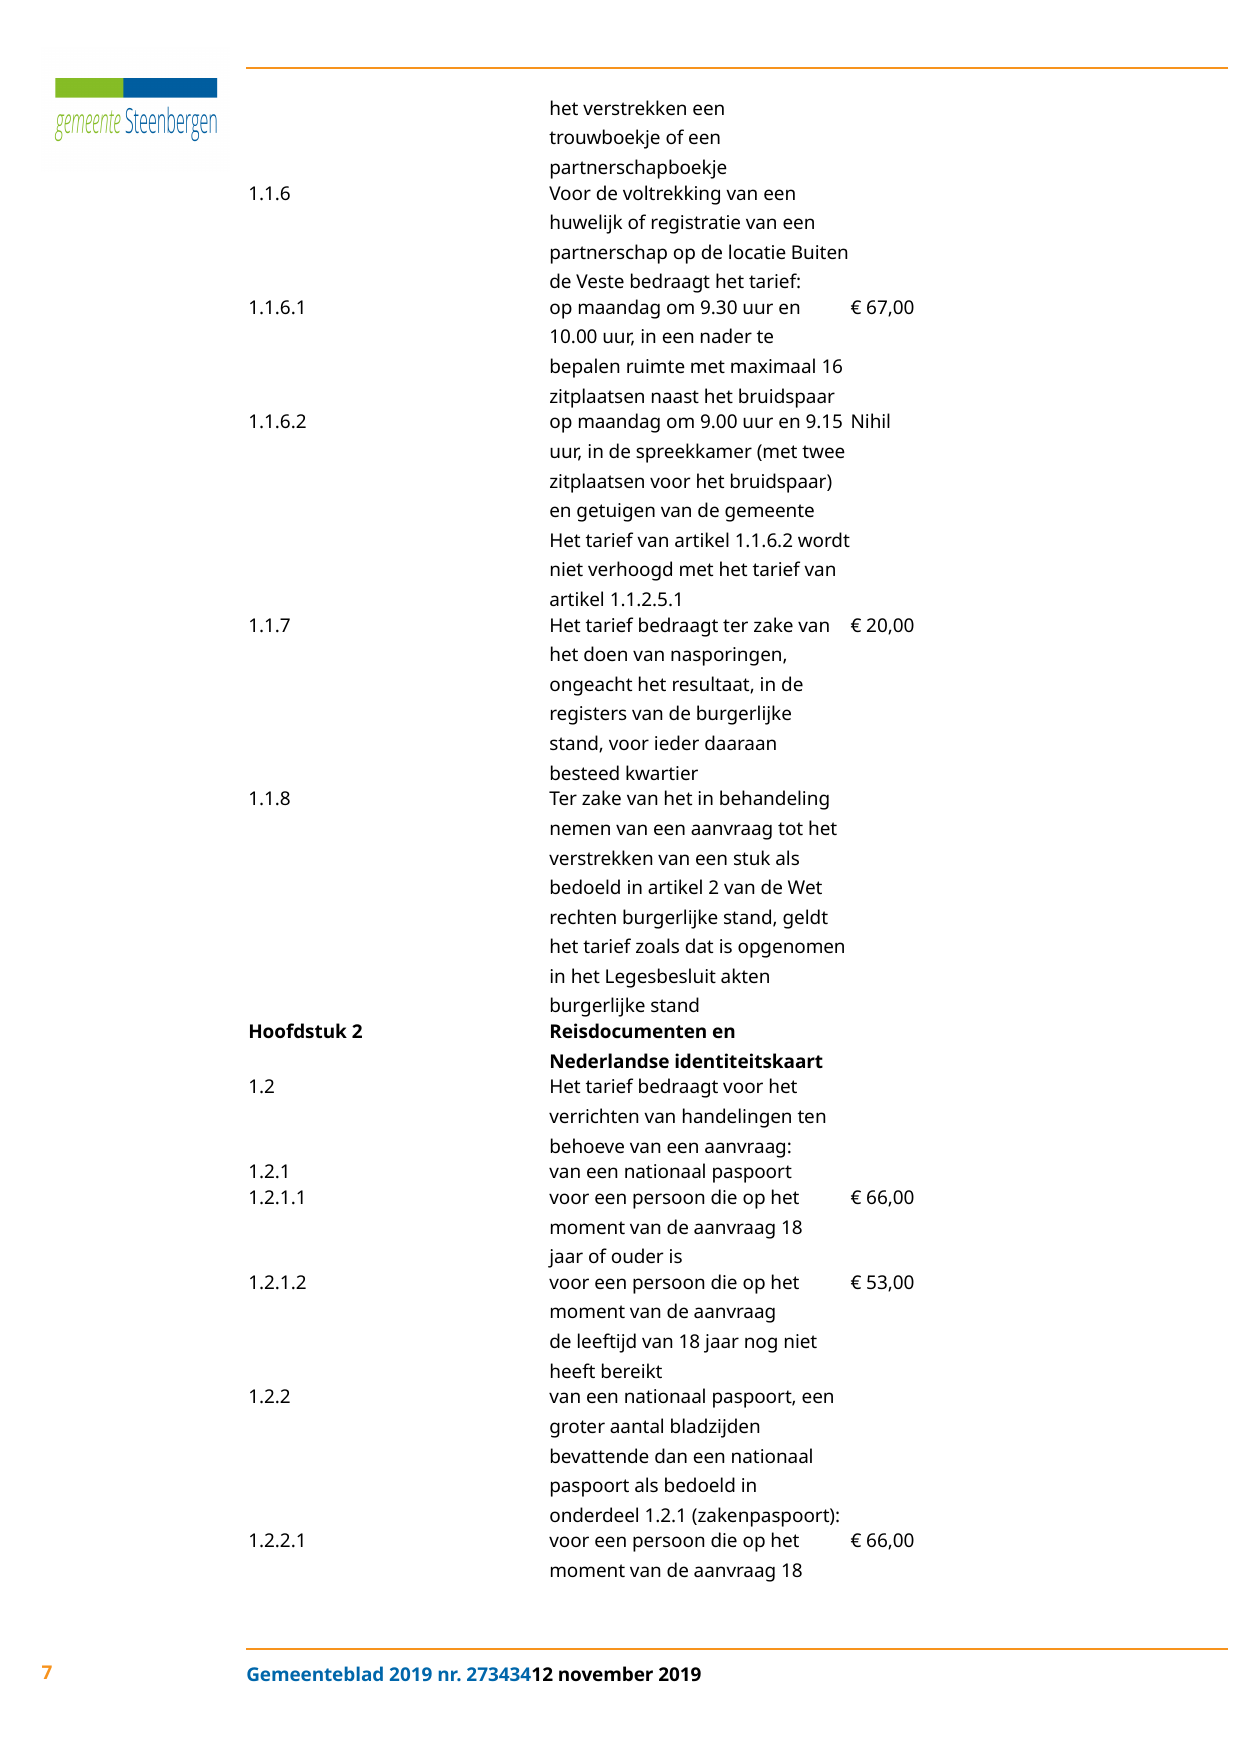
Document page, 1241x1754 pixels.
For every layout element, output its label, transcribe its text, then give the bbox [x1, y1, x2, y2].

table_cell voor een persoon die op het moment van de aanvraag 18 [549, 1528, 850, 1583]
table_cell [850, 1159, 1152, 1184]
table_cell 1.1.6.2 [248, 409, 549, 612]
table_cell voor een persoon die op het moment van de aanvraag de leeftijd van 18 jaar nog niet heeft bereikt [549, 1269, 850, 1384]
table_cell € 66,00 [850, 1184, 1152, 1269]
table_cell Reisdocumenten en Nederlandse identiteitskaart [549, 1018, 850, 1074]
table_cell 1.2.2 [248, 1384, 549, 1528]
table_cell 1.2 [248, 1074, 549, 1158]
table_cell 1.2.2.1 [248, 1528, 549, 1583]
table_cell € 66,00 [850, 1528, 1152, 1583]
picture [41, 47, 231, 172]
table_cell [850, 1074, 1152, 1158]
table_cell Het tarief bedraagt ter zake van het doen van nasporingen, ongeacht het resultaat, in de registers van de burgerlijke stand, voor ieder daaraan besteed kwartier [549, 612, 850, 786]
table_cell 1.2.1.1 [248, 1184, 549, 1269]
table_cell van een nationaal paspoort, een groter aantal bladzijden bevattende dan een nationaal paspoort als bedoeld in onderdeel 1.2.1 (zakenpaspoort): [549, 1384, 850, 1528]
table_cell 1.1.8 [248, 786, 549, 1018]
table_cell Hoofdstuk 2 [248, 1018, 549, 1074]
table_cell op maandag om 9.30 uur en 10.00 uur, in een nader te bepalen ruimte met maximaal 16 zitplaatsen naast het bruidspaar [549, 294, 850, 409]
table_cell voor een persoon die op het moment van de aanvraag 18 jaar of ouder is [549, 1184, 850, 1269]
table_cell [850, 1384, 1152, 1528]
table_cell Nihil [850, 409, 1152, 612]
table_cell [850, 95, 1152, 180]
table_cell het verstrekken een trouwboekje of een partnerschapboekje [549, 95, 850, 180]
table_cell op maandag om 9.00 uur en 9.15 uur, in de spreekkamer (met twee zitplaatsen voor het bruidspaar) en getuigen van de gemeente Het tarief van artikel 1.1.6.2 wordt niet verhoogd met het tarief van artikel 1.1.2.5.1 [549, 409, 850, 612]
table_cell € 20,00 [850, 612, 1152, 786]
table_cell [248, 95, 549, 180]
table_cell 1.2.1.2 [248, 1269, 549, 1384]
table_cell Ter zake van het in behandeling nemen van een aanvraag tot het verstrekken van een stuk als bedoeld in artikel 2 van de Wet rechten burgerlijke stand, geldt het tarief zoals dat is opgenomen in het Legesbesluit akten burgerlijke stand [549, 786, 850, 1018]
table_cell [850, 786, 1152, 1018]
table_cell Voor de voltrekking van een huwelijk of registratie van een partnerschap op de locatie Buiten de Veste bedraagt het tarief: [549, 180, 850, 294]
table_cell € 53,00 [850, 1269, 1152, 1384]
table_cell van een nationaal paspoort [549, 1159, 850, 1184]
table_cell Het tarief bedraagt voor het verrichten van handelingen ten behoeve van een aanvraag: [549, 1074, 850, 1158]
table_cell [850, 1018, 1152, 1074]
table_cell 1.1.6.1 [248, 294, 549, 409]
table_cell [850, 180, 1152, 294]
table_cell 1.1.7 [248, 612, 549, 786]
table_cell 1.1.6 [248, 180, 549, 294]
table_cell 1.2.1 [248, 1159, 549, 1184]
table_cell € 67,00 [850, 294, 1152, 409]
